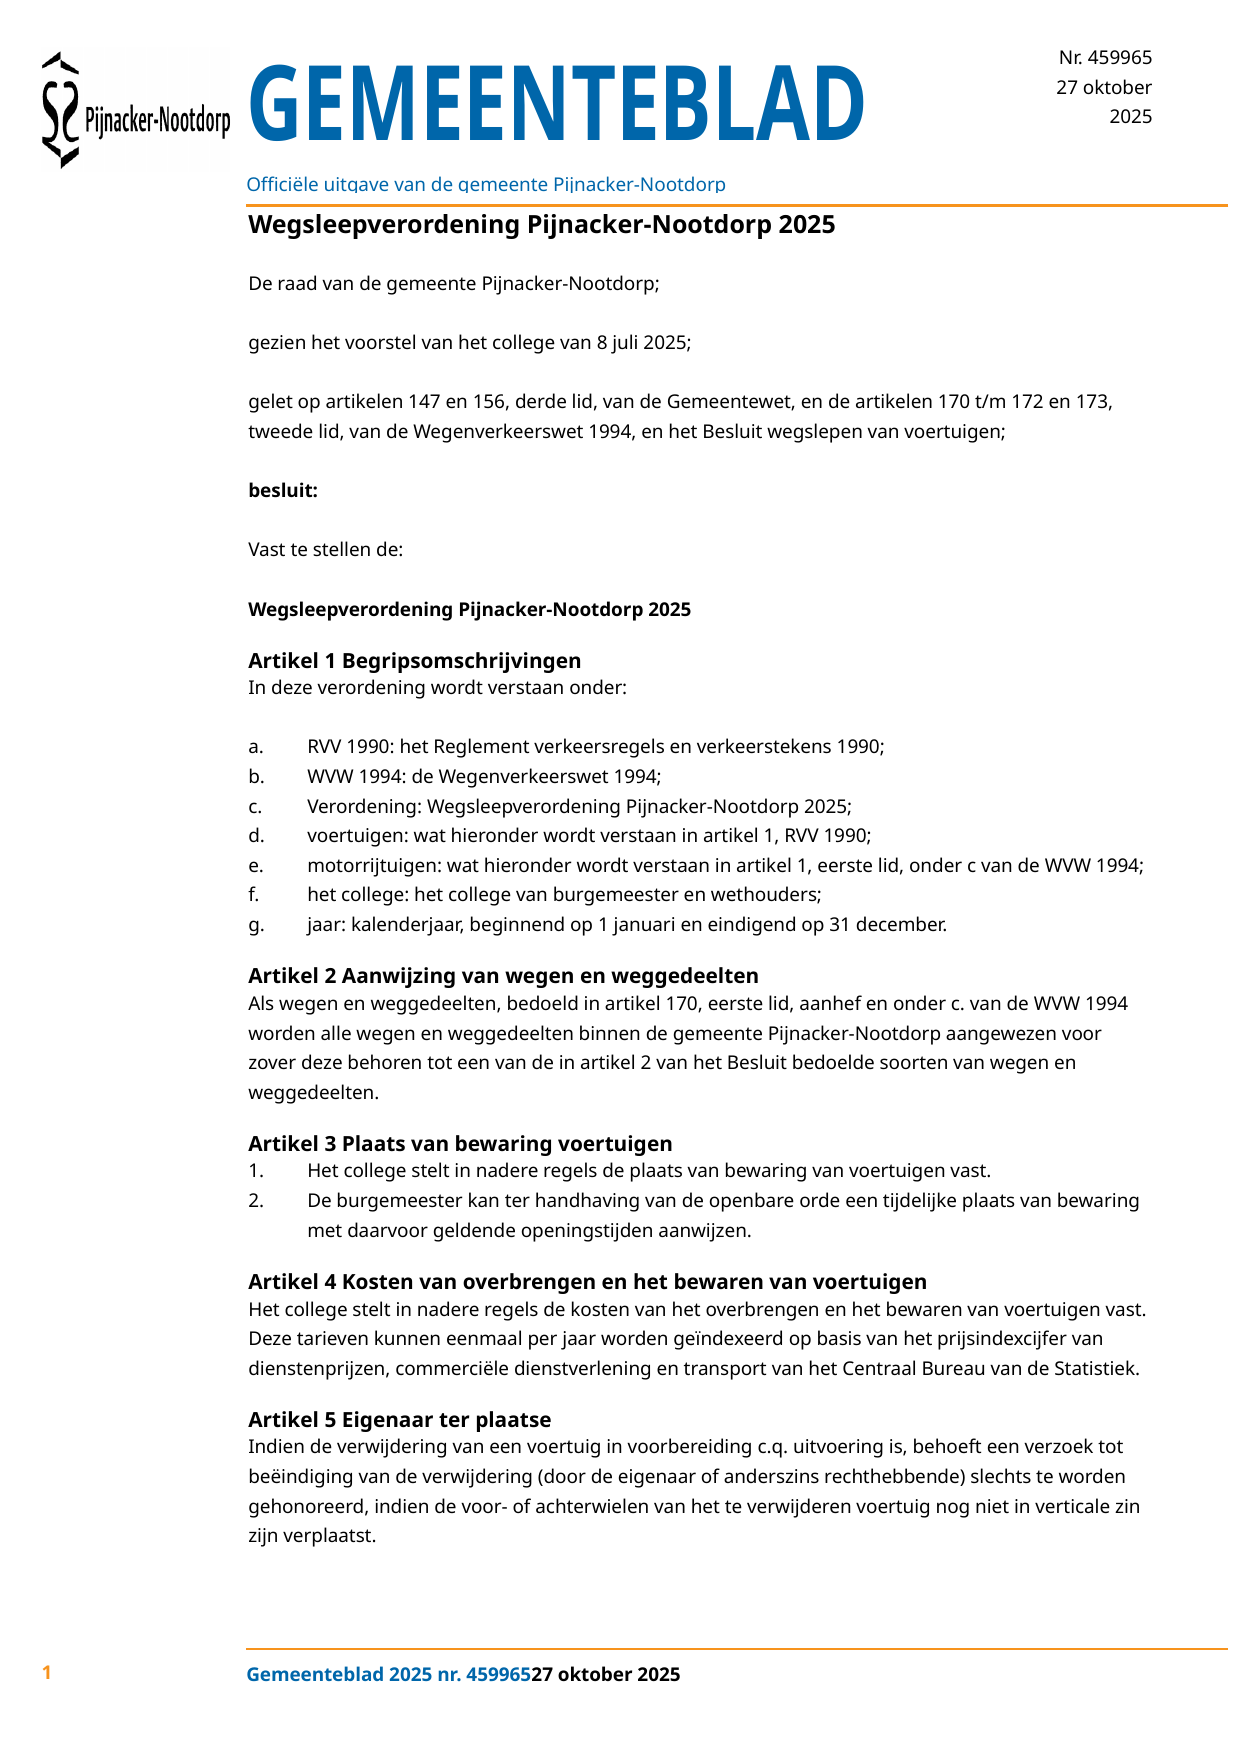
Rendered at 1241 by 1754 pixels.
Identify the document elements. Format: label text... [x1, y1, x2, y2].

text Als wegen en weggedeelten, bedoeld in artikel 170, eerste lid, aanhef en onder c. van de WVW 1994 worden alle wegen en weggedeelten binnen de gemeente Pijnacker-Nootdorp aangewezen voor zover deze behoren tot een van de in artikel 2 van het Besluit bedoelde soorten van wegen en weggedeelten. [248, 990, 1152, 1104]
text Artikel 1 Begripsomschrijvingen [248, 646, 1152, 674]
text besluit: [248, 477, 1152, 503]
text In deze verordening wordt verstaan onder: [248, 674, 1152, 700]
list WVW 1994: de Wegenverkeerswet 1994; [248, 763, 1152, 789]
text Artikel 4 Kosten van overbrengen en het bewaren van voertuigen [248, 1267, 1152, 1296]
text Artikel 5 Eigenaar ter plaatse [248, 1405, 1152, 1434]
list Het college stelt in nadere regels de plaats van bewaring van voertuigen vast. [248, 1158, 1152, 1183]
list motorrijtuigen: wat hieronder wordt verstaan in artikel 1, eerste lid, onder c van de WVW 1994; [248, 852, 1152, 878]
list De burgemeester kan ter handhaving van de openbare orde een tijdelijke plaats van bewaring met daarvoor geldende openingstijden aanwijzen. [248, 1187, 1152, 1243]
text gelet op artikelen 147 en 156, derde lid, van de Gemeentewet, en de artikelen 170 t/m 172 en 173, tweede lid, van de Wegenverkeerswet 1994, en het Besluit wegslepen van voertuigen; [248, 389, 1152, 444]
picture [41, 47, 231, 172]
text Wegsleepverordening Pijnacker-Nootdorp 2025 [248, 207, 1152, 241]
text Vast te stellen de: [248, 537, 1152, 562]
list voertuigen: wat hieronder wordt verstaan in artikel 1, RVV 1990; [248, 822, 1152, 848]
list Verordening: Wegsleepverordening Pijnacker-Nootdorp 2025; [248, 793, 1152, 819]
text Wegsleepverordening Pijnacker-Nootdorp 2025 [248, 596, 1152, 621]
text Artikel 3 Plaats van bewaring voertuigen [248, 1129, 1152, 1158]
text Het college stelt in nadere regels de kosten van het overbrengen en het bewaren van voertuigen vast. Deze tarieven kunnen eenmaal per jaar worden geïndexeerd op basis van het prijsindexcijfer van dienstenprijzen, commerciële dienstverlening en transport van het Centraal Bureau van de Statistiek. [248, 1296, 1152, 1381]
list jaar: kalenderjaar, beginnend op 1 januari en eindigend op 31 december. [248, 911, 1152, 937]
list het college: het college van burgemeester en wethouders; [248, 882, 1152, 907]
text gezien het voorstel van het college van 8 juli 2025; [248, 329, 1152, 355]
list RVV 1990: het Reglement verkeersregels en verkeerstekens 1990; [248, 734, 1152, 759]
text De raad van de gemeente Pijnacker-Nootdorp; [248, 270, 1152, 296]
text Artikel 2 Aanwijzing van wegen en weggedeelten [248, 962, 1152, 990]
text Indien de verwijdering van een voertuig in voorbereiding c.q. uitvoering is, behoeft een verzoek tot beëindiging van de verwijdering (door de eigenaar of anderszins rechthebbende) slechts te worden gehonoreerd, indien de voor- of achterwielen van het te verwijderen voertuig nog niet in verticale zin zijn verplaatst. [248, 1434, 1152, 1548]
